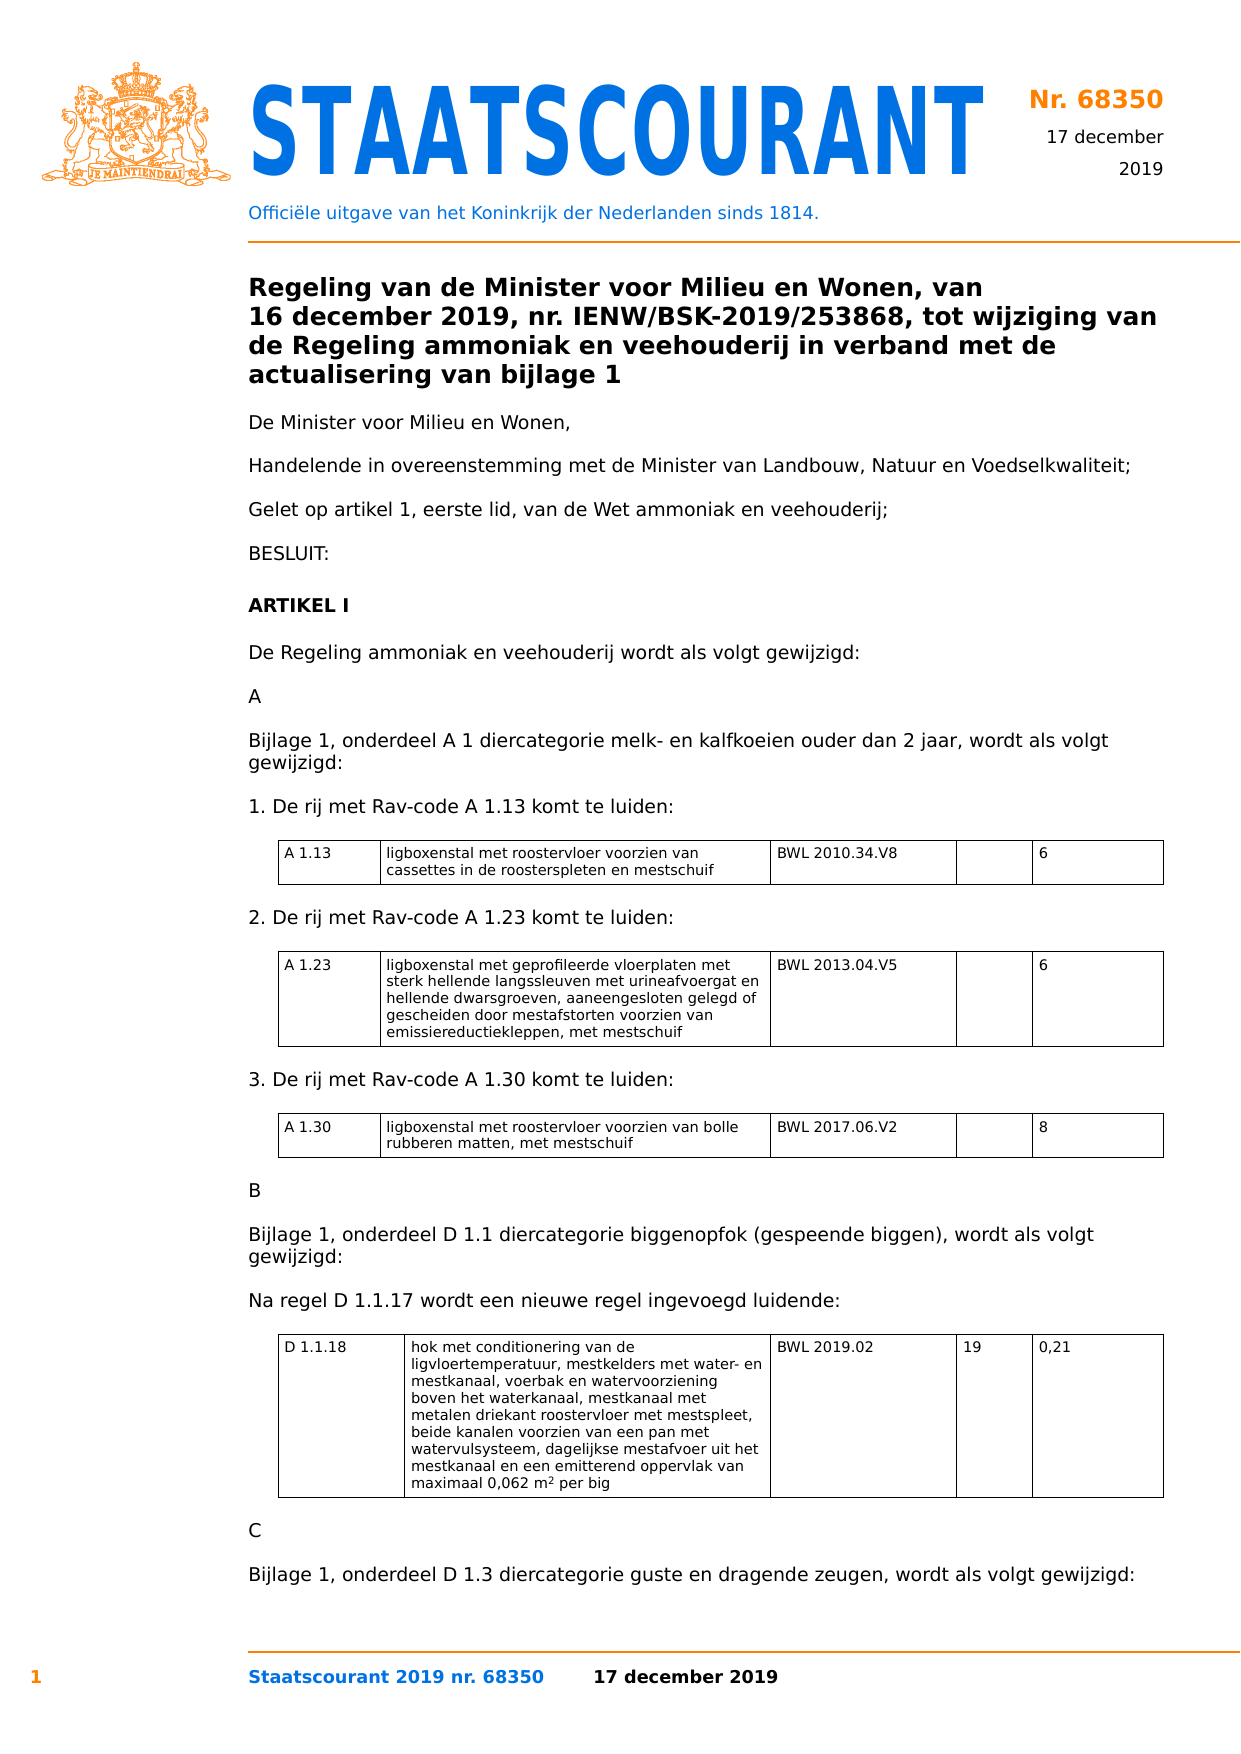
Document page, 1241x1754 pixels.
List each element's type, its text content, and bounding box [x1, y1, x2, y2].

table_header 6 [1033, 952, 1163, 1046]
text De Minister voor Milieu en Wonen, [248, 412, 1163, 433]
table_header 19 [957, 1335, 1032, 1497]
table_header A 1.13 [279, 841, 380, 884]
table_header hok met conditionering van de ligvloertemperatuur, mestkelders met water- en mestkanaal, voerbak en watervoorziening boven het waterkanaal, mestkanaal met metalen driekant roostervloer met mestspleet, beide kanalen voorzien van een pan met watervulsysteem, dagelijkse mestafvoer uit het mestkanaal en een emitterend oppervlak van maximaal 0,062 m2 per big [405, 1335, 770, 1497]
text Na regel D 1.1.17 wordt een nieuwe regel ingevoegd luidende: [248, 1290, 1163, 1312]
table_header A 1.30 [279, 1114, 380, 1157]
text 3. De rij met Rav-code A 1.30 komt te luiden: [248, 1069, 1163, 1091]
table_cell 2019 [998, 153, 1240, 203]
text C [248, 1520, 1163, 1542]
text A [248, 686, 1163, 708]
text Handelende in overeenstemming met de Minister van Landbouw, Natuur en Voedselkwaliteit; [248, 455, 1163, 477]
table_header A 1.23 [279, 952, 380, 1046]
subtitle Regeling van de Minister voor Milieu en Wonen, van 16 december 2019, nr. IENW/BSK-2019/253868, tot wijziging van de Regeling ammoniak en veehouderij in verband met de actualisering van bijlage 1 [248, 273, 1163, 390]
text Gelet op artikel 1, eerste lid, van de Wet ammoniak en veehouderij; [248, 499, 1163, 521]
table_header 0,21 [1033, 1335, 1163, 1497]
table_header [957, 952, 1032, 1046]
table_header BWL 2010.34.V8 [771, 841, 956, 884]
table_header [957, 1114, 1032, 1157]
table_header ligboxenstal met roostervloer voorzien van cassettes in de roosterspleten en mestschuif [381, 841, 770, 884]
text Bijlage 1, onderdeel D 1.3 diercategorie guste en dragende zeugen, wordt als volgt gewijzigd: [248, 1563, 1163, 1586]
text B [248, 1180, 1163, 1202]
text Bijlage 1, onderdeel D 1.1 diercategorie biggenopfok (gespeende biggen), wordt als volgt gewijzigd: [248, 1224, 1163, 1268]
table_header BWL 2019.02 [771, 1335, 956, 1497]
table_header 8 [1033, 1114, 1163, 1157]
subtitle ARTIKEL I [248, 595, 1163, 617]
table_header STAATSCOURANT [248, 62, 998, 203]
text De Regeling ammoniak en veehouderij wordt als volgt gewijzigd: [248, 642, 1163, 664]
table_header D 1.1.18 [279, 1335, 404, 1497]
text Bijlage 1, onderdeel A 1 diercategorie melk- en kalfkoeien ouder dan 2 jaar, wordt als volgt gewijzigd: [248, 730, 1163, 774]
text 2. De rij met Rav-code A 1.23 komt te luiden: [248, 907, 1163, 929]
table_header Nr. 68350 [998, 62, 1240, 121]
table_header 6 [1033, 841, 1163, 884]
table_header BWL 2017.06.V2 [771, 1114, 956, 1157]
table_header ligboxenstal met geprofileerde vloerplaten met sterk hellende langssleuven met urineafvoergat en hellende dwarsgroeven, aaneengesloten gelegd of gescheiden door mestafstorten voorzien van emissiereductiekleppen, met mestschuif [381, 952, 770, 1046]
table_header ligboxenstal met roostervloer voorzien van bolle rubberen matten, met mestschuif [381, 1114, 770, 1157]
table_cell Officiële uitgave van het Koninkrijk der Nederlanden sinds 1814. [248, 203, 1240, 241]
table_header BWL 2013.04.V5 [771, 952, 956, 1046]
table_header [957, 841, 1032, 884]
table_cell 17 december [998, 121, 1240, 153]
text BESLUIT: [248, 543, 1163, 565]
picture [41, 62, 231, 186]
table_header [25, 62, 248, 241]
text 1. De rij met Rav-code A 1.13 komt te luiden: [248, 796, 1163, 818]
